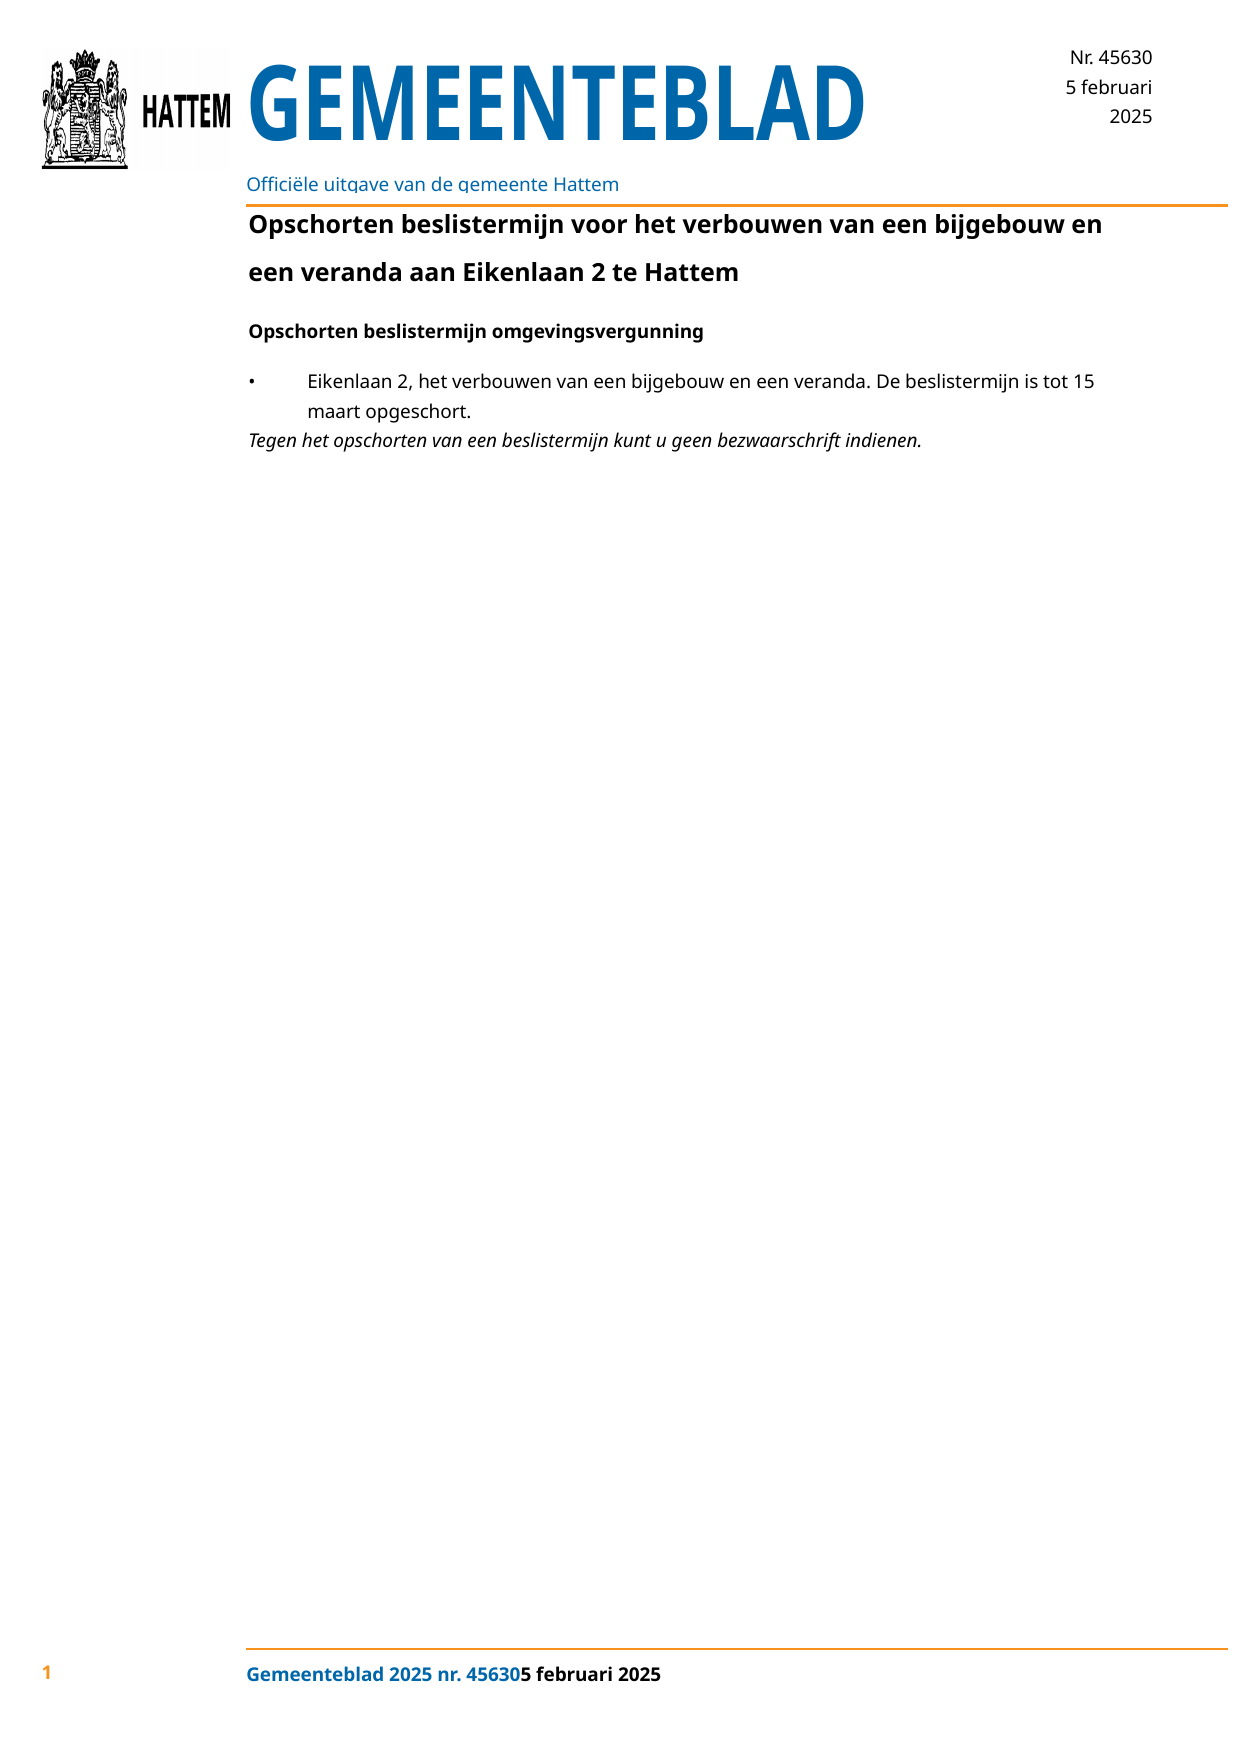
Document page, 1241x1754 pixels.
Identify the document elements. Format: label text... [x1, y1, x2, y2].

text Opschorten beslistermijn voor het verbouwen van een bijgebouw en een veranda aan Eikenlaan 2 te Hattem [248, 207, 1152, 288]
list Eikenlaan 2, het verbouwen van een bijgebouw en een veranda. De beslistermijn is tot 15 maart opgeschort. [248, 368, 1152, 424]
text Tegen het opschorten van een beslistermijn kunt u geen bezwaarschrift indienen. [248, 427, 1152, 453]
text Opschorten beslistermijn omgevingsvergunning [248, 318, 1152, 344]
picture [41, 47, 231, 172]
